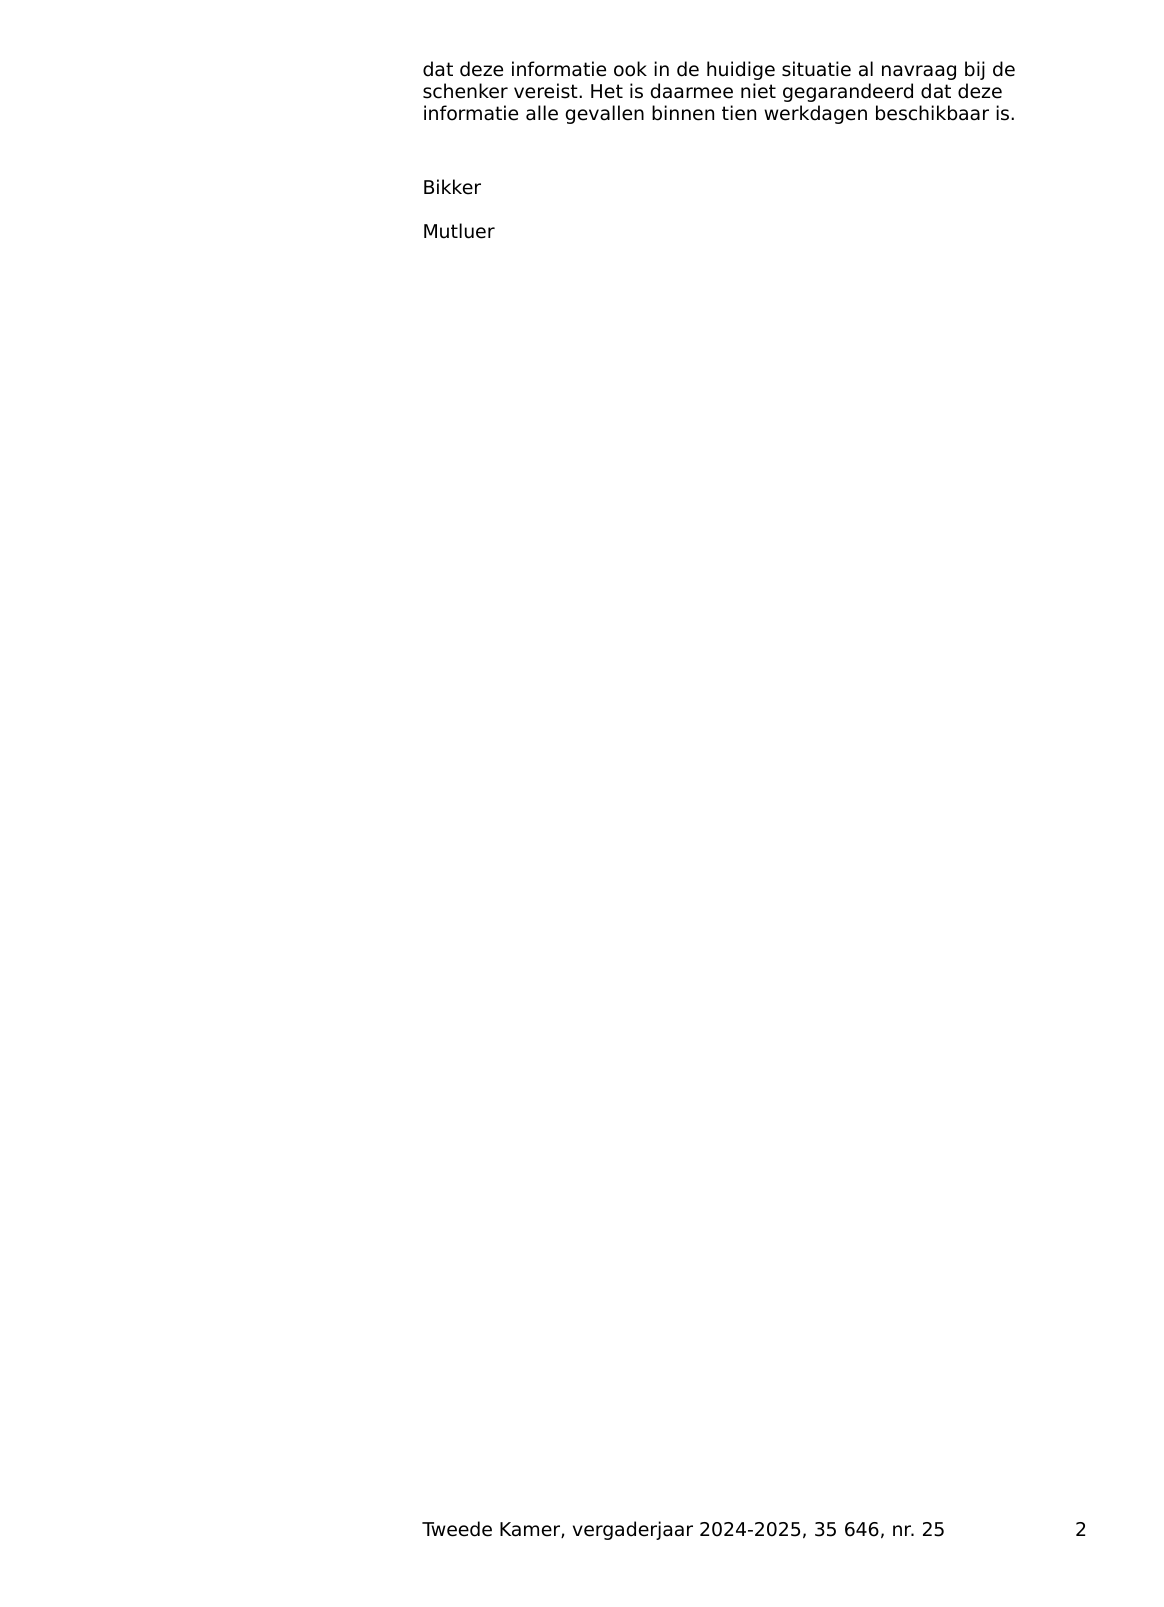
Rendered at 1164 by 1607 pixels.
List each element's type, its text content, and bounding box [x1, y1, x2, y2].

text Bikker Mutluer [422, 155, 1087, 243]
text dat deze informatie ook in de huidige situatie al navraag bij de schenker vereist. Het is daarmee niet gegarandeerd dat deze informatie alle gevallen binnen tien werkdagen beschikbaar is. [422, 59, 1087, 125]
